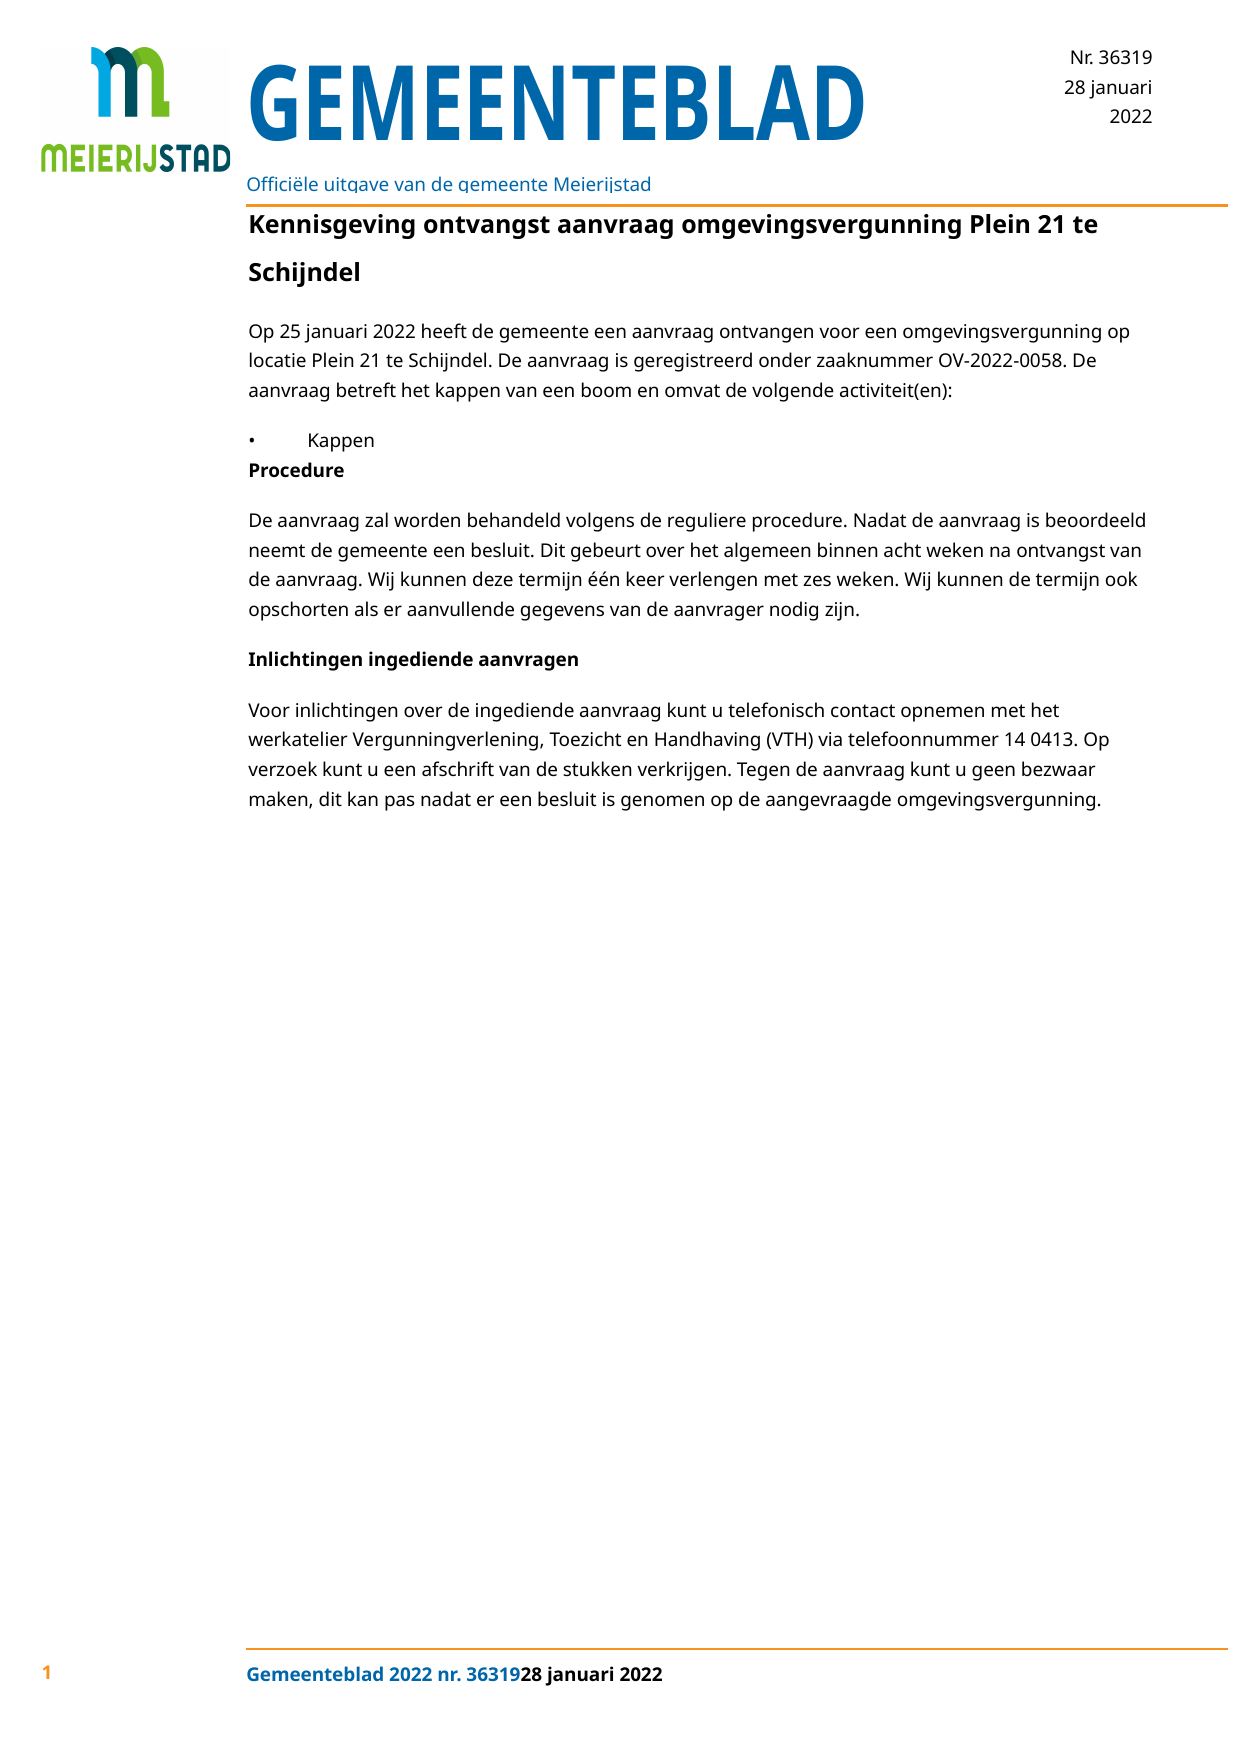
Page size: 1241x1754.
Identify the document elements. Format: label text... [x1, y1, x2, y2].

text Procedure [248, 457, 1152, 483]
text Inlichtingen ingediende aanvragen [248, 647, 1152, 672]
text Kennisgeving ontvangst aanvraag omgevingsvergunning Plein 21 te Schijndel [248, 207, 1152, 288]
text De aanvraag zal worden behandeld volgens de reguliere procedure. Nadat de aanvraag is beoordeeld neemt de gemeente een besluit. Dit gebeurt over het algemeen binnen acht weken na ontvangst van de aanvraag. Wij kunnen deze termijn één keer verlengen met zes weken. Wij kunnen de termijn ook opschorten als er aanvullende gegevens van de aanvrager nodig zijn. [248, 507, 1152, 622]
picture [41, 47, 231, 172]
list Kappen [248, 427, 1152, 453]
text Voor inlichtingen over de ingediende aanvraag kunt u telefonisch contact opnemen met het werkatelier Vergunningverlening, Toezicht en Handhaving (VTH) via telefoonnummer 14 0413. Op verzoek kunt u een afschrift van de stukken verkrijgen. Tegen de aanvraag kunt u geen bezwaar maken, dit kan pas nadat er een besluit is genomen op de aangevraagde omgevingsvergunning. [248, 697, 1152, 812]
text Op 25 januari 2022 heeft de gemeente een aanvraag ontvangen voor een omgevingsvergunning op locatie Plein 21 te Schijndel. De aanvraag is geregistreerd onder zaaknummer OV-2022-0058. De aanvraag betreft het kappen van een boom en omvat de volgende activiteit(en): [248, 318, 1152, 403]
